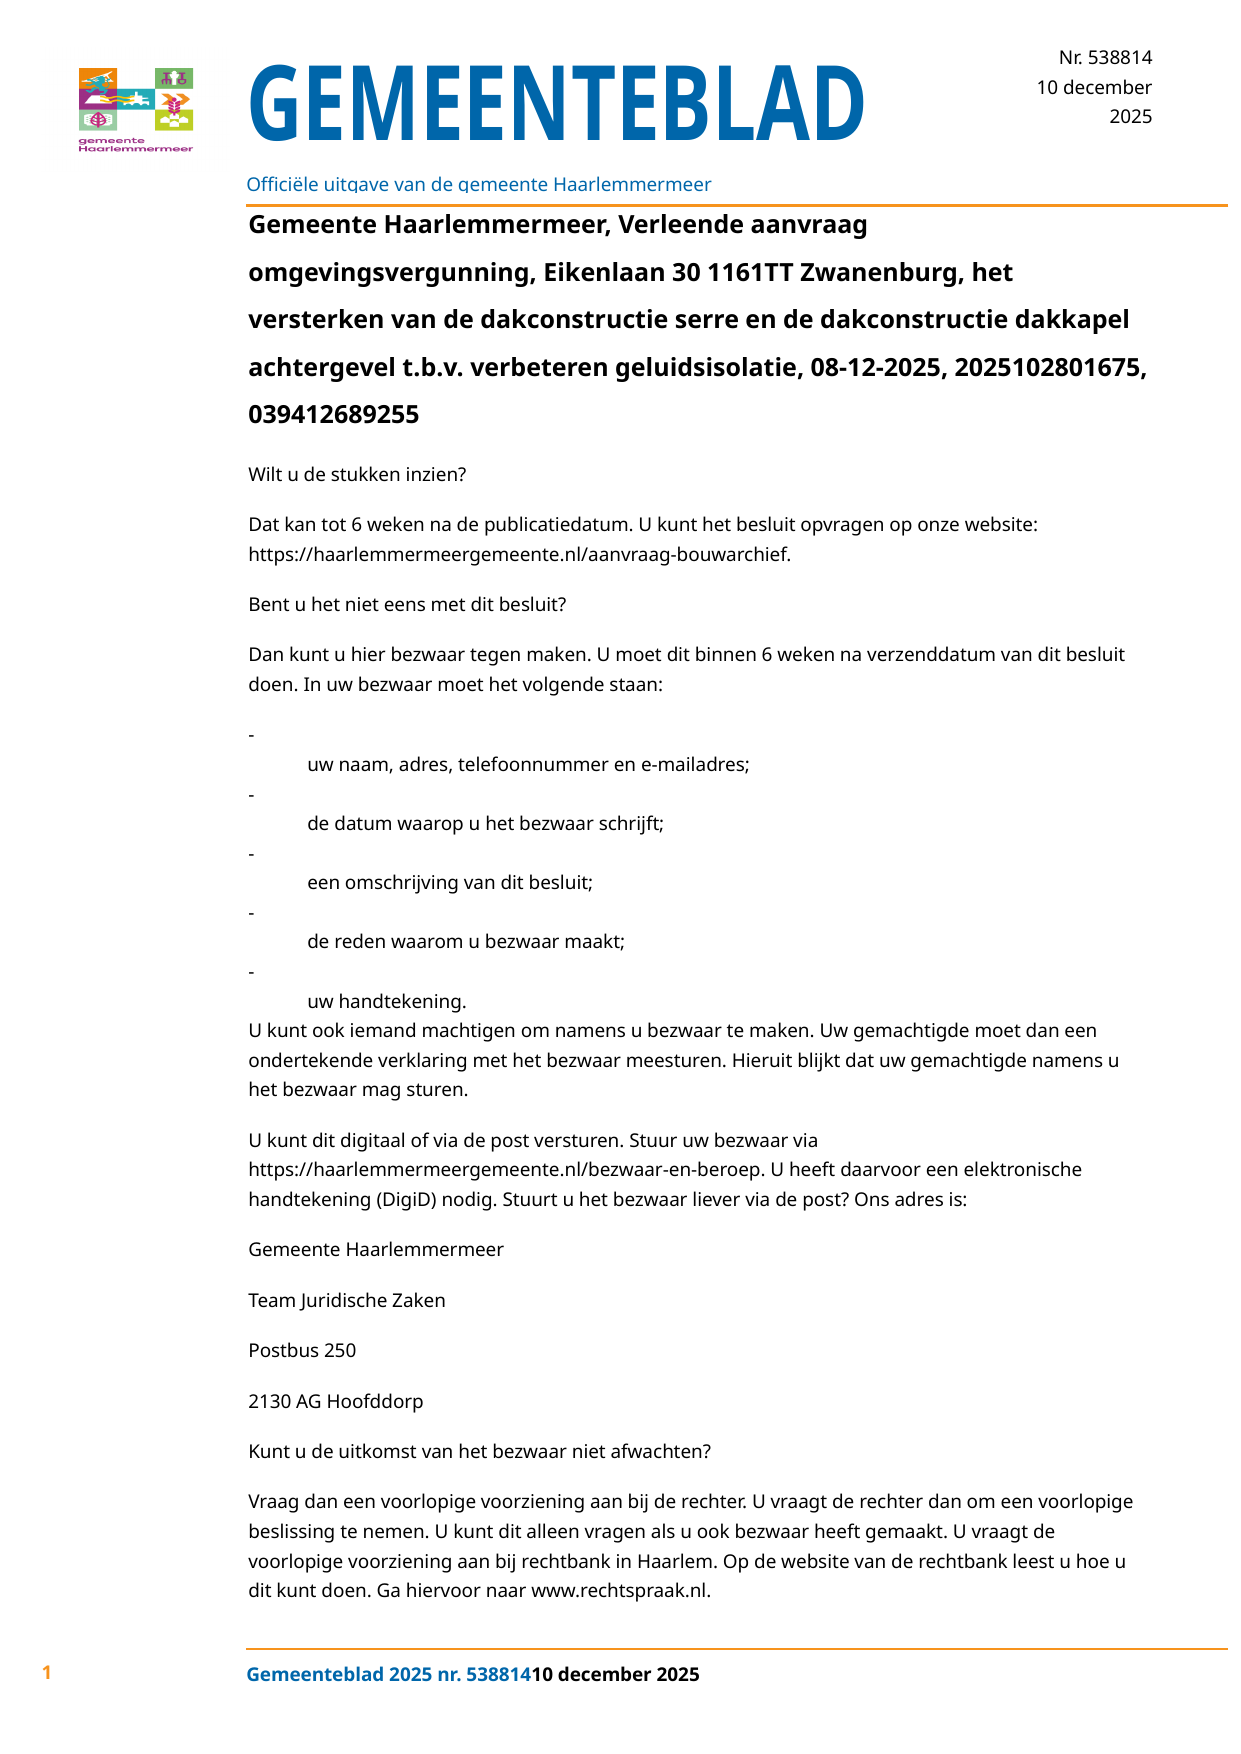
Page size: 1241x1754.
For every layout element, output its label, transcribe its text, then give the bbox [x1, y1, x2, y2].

text Dan kunt u hier bezwaar tegen maken. U moet dit binnen 6 weken na verzenddatum van dit besluit doen. In uw bezwaar moet het volgende staan: [248, 642, 1152, 697]
text U kunt ook iemand machtigen om namens u bezwaar te maken. Uw gemachtigde moet dan een ondertekende verklaring met het bezwaar meesturen. Hieruit blijkt dat uw gemachtigde namens u het bezwaar mag sturen. [248, 1017, 1152, 1102]
list de reden waarom u bezwaar maakt; [248, 929, 1152, 954]
text U kunt dit digitaal of via de post versturen. Stuur uw bezwaar via https://haarlemmermeergemeente.nl/bezwaar-en-beroep. U heeft daarvoor een elektronische handtekening (DigiD) nodig. Stuurt u het bezwaar liever via de post? Ons adres is: [248, 1127, 1152, 1212]
text Team Juridische Zaken [248, 1287, 1152, 1313]
list uw naam, adres, telefoonnummer en e-mailadres; [248, 751, 1152, 777]
text Kunt u de uitkomst van het bezwaar niet afwachten? [248, 1438, 1152, 1464]
list de datum waarop u het bezwaar schrijft; [248, 810, 1152, 836]
list uw handtekening. [248, 988, 1152, 1013]
text Postbus 250 [248, 1337, 1152, 1363]
text Bent u het niet eens met dit besluit? [248, 591, 1152, 617]
text Gemeente Haarlemmermeer [248, 1237, 1152, 1262]
list een omschrijving van dit besluit; [248, 869, 1152, 895]
text Dat kan tot 6 weken na de publicatiedatum. U kunt het besluit opvragen op onze website: https://haarlemmermeergemeente.nl/aanvraag-bouwarchief. [248, 511, 1152, 566]
text Wilt u de stukken inzien? [248, 461, 1152, 486]
text Vraag dan een voorlopige voorziening aan bij de rechter. U vraagt de rechter dan om een voorlopige beslissing te nemen. U kunt dit alleen vragen als u ook bezwaar heeft gemaakt. U vraagt de voorlopige voorziening aan bij rechtbank in Haarlem. Op de website van de rechtbank leest u hoe u dit kunt doen. Ga hiervoor naar www.rechtspraak.nl. [248, 1489, 1152, 1603]
text 2130 AG Hoofddorp [248, 1388, 1152, 1413]
picture [41, 47, 231, 172]
text Gemeente Haarlemmermeer, Verleende aanvraag omgevingsvergunning, Eikenlaan 30 1161TT Zwanenburg, het versterken van de dakconstructie serre en de dakconstructie dakkapel achtergevel t.b.v. verbeteren geluidsisolatie, 08-12-2025, 2025102801675, 039412689255 [248, 207, 1152, 431]
